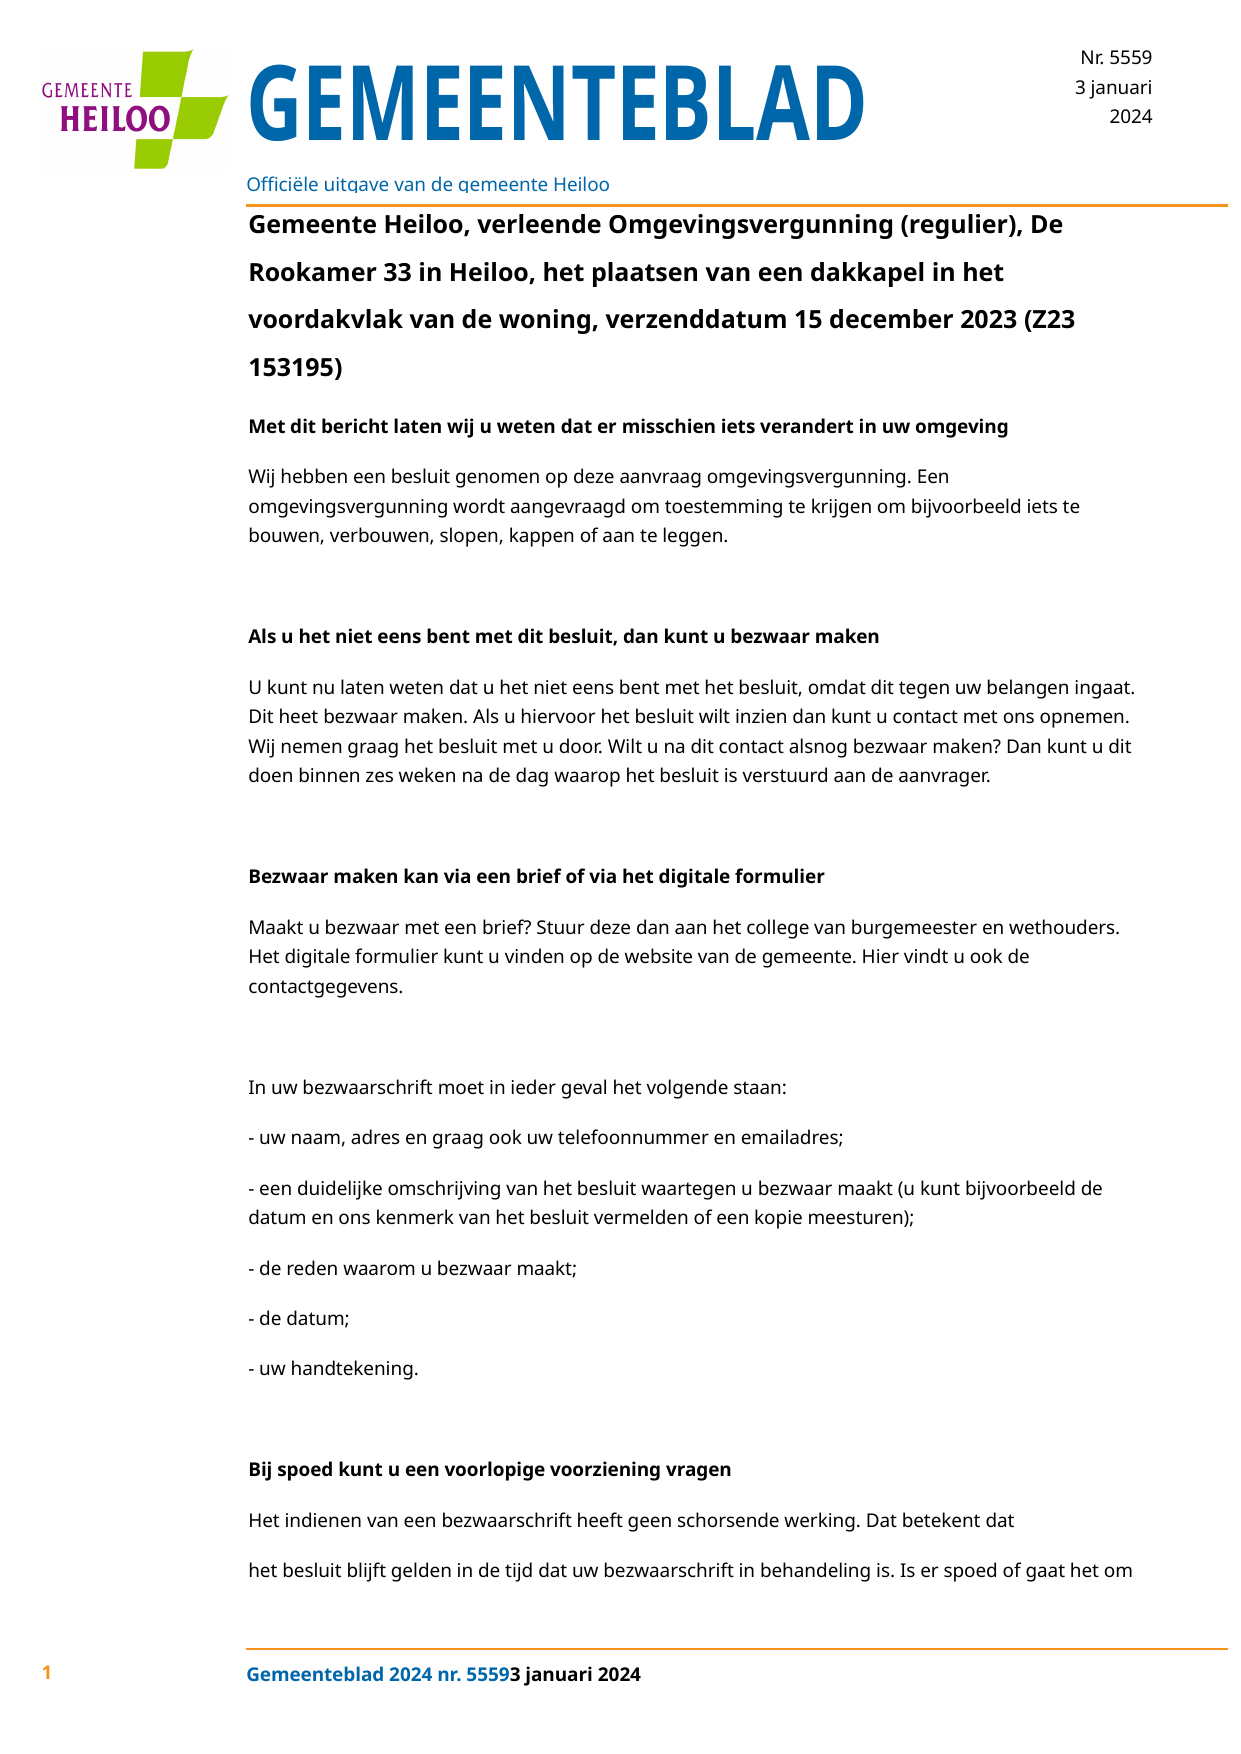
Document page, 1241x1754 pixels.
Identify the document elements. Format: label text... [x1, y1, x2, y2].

text Maakt u bezwaar met een brief? Stuur deze dan aan het college van burgemeester en wethouders. Het digitale formulier kunt u vinden op de website van de gemeente. Hier vindt u ook de contactgegevens. [248, 914, 1152, 999]
text - een duidelijke omschrijving van het besluit waartegen u bezwaar maakt (u kunt bijvoorbeeld de datum en ons kenmerk van het besluit vermelden of een kopie meesturen); [248, 1175, 1152, 1230]
text - de reden waarom u bezwaar maakt; [248, 1255, 1152, 1281]
text U kunt nu laten weten dat u het niet eens bent met het besluit, omdat dit tegen uw belangen ingaat. Dit heet bezwaar maken. Als u hiervoor het besluit wilt inzien dan kunt u contact met ons opnemen. Wij nemen graag het besluit met u door. Wilt u na dit contact alsnog bezwaar maken? Dan kunt u dit doen binnen zes weken na de dag waarop het besluit is verstuurd aan de aanvrager. [248, 674, 1152, 788]
text Bezwaar maken kan via een brief of via het digitale formulier [248, 863, 1152, 889]
text Gemeente Heiloo, verleende Omgevingsvergunning (regulier), De Rookamer 33 in Heiloo, het plaatsen van een dakkapel in het voordakvlak van de woning, verzenddatum 15 december 2023 (Z23 153195) [248, 207, 1152, 384]
picture [41, 47, 231, 172]
text Wij hebben een besluit genomen op deze aanvraag omgevingsvergunning. Een omgevingsvergunning wordt aangevraagd om toestemming te krijgen om bijvoorbeeld iets te bouwen, verbouwen, slopen, kappen of aan te leggen. [248, 463, 1152, 548]
text - uw naam, adres en graag ook uw telefoonnummer en emailadres; [248, 1124, 1152, 1150]
text Als u het niet eens bent met dit besluit, dan kunt u bezwaar maken [248, 623, 1152, 649]
text Met dit bericht laten wij u weten dat er misschien iets verandert in uw omgeving [248, 413, 1152, 439]
text het besluit blijft gelden in de tijd dat uw bezwaarschrift in behandeling is. Is er spoed of gaat het om [248, 1557, 1152, 1583]
text - uw handtekening. [248, 1356, 1152, 1381]
text Het indienen van een bezwaarschrift heeft geen schorsende werking. Dat betekent dat [248, 1507, 1152, 1533]
text In uw bezwaarschrift moet in ieder geval het volgende staan: [248, 1074, 1152, 1100]
text - de datum; [248, 1305, 1152, 1331]
text Bij spoed kunt u een voorlopige voorziening vragen [248, 1456, 1152, 1482]
